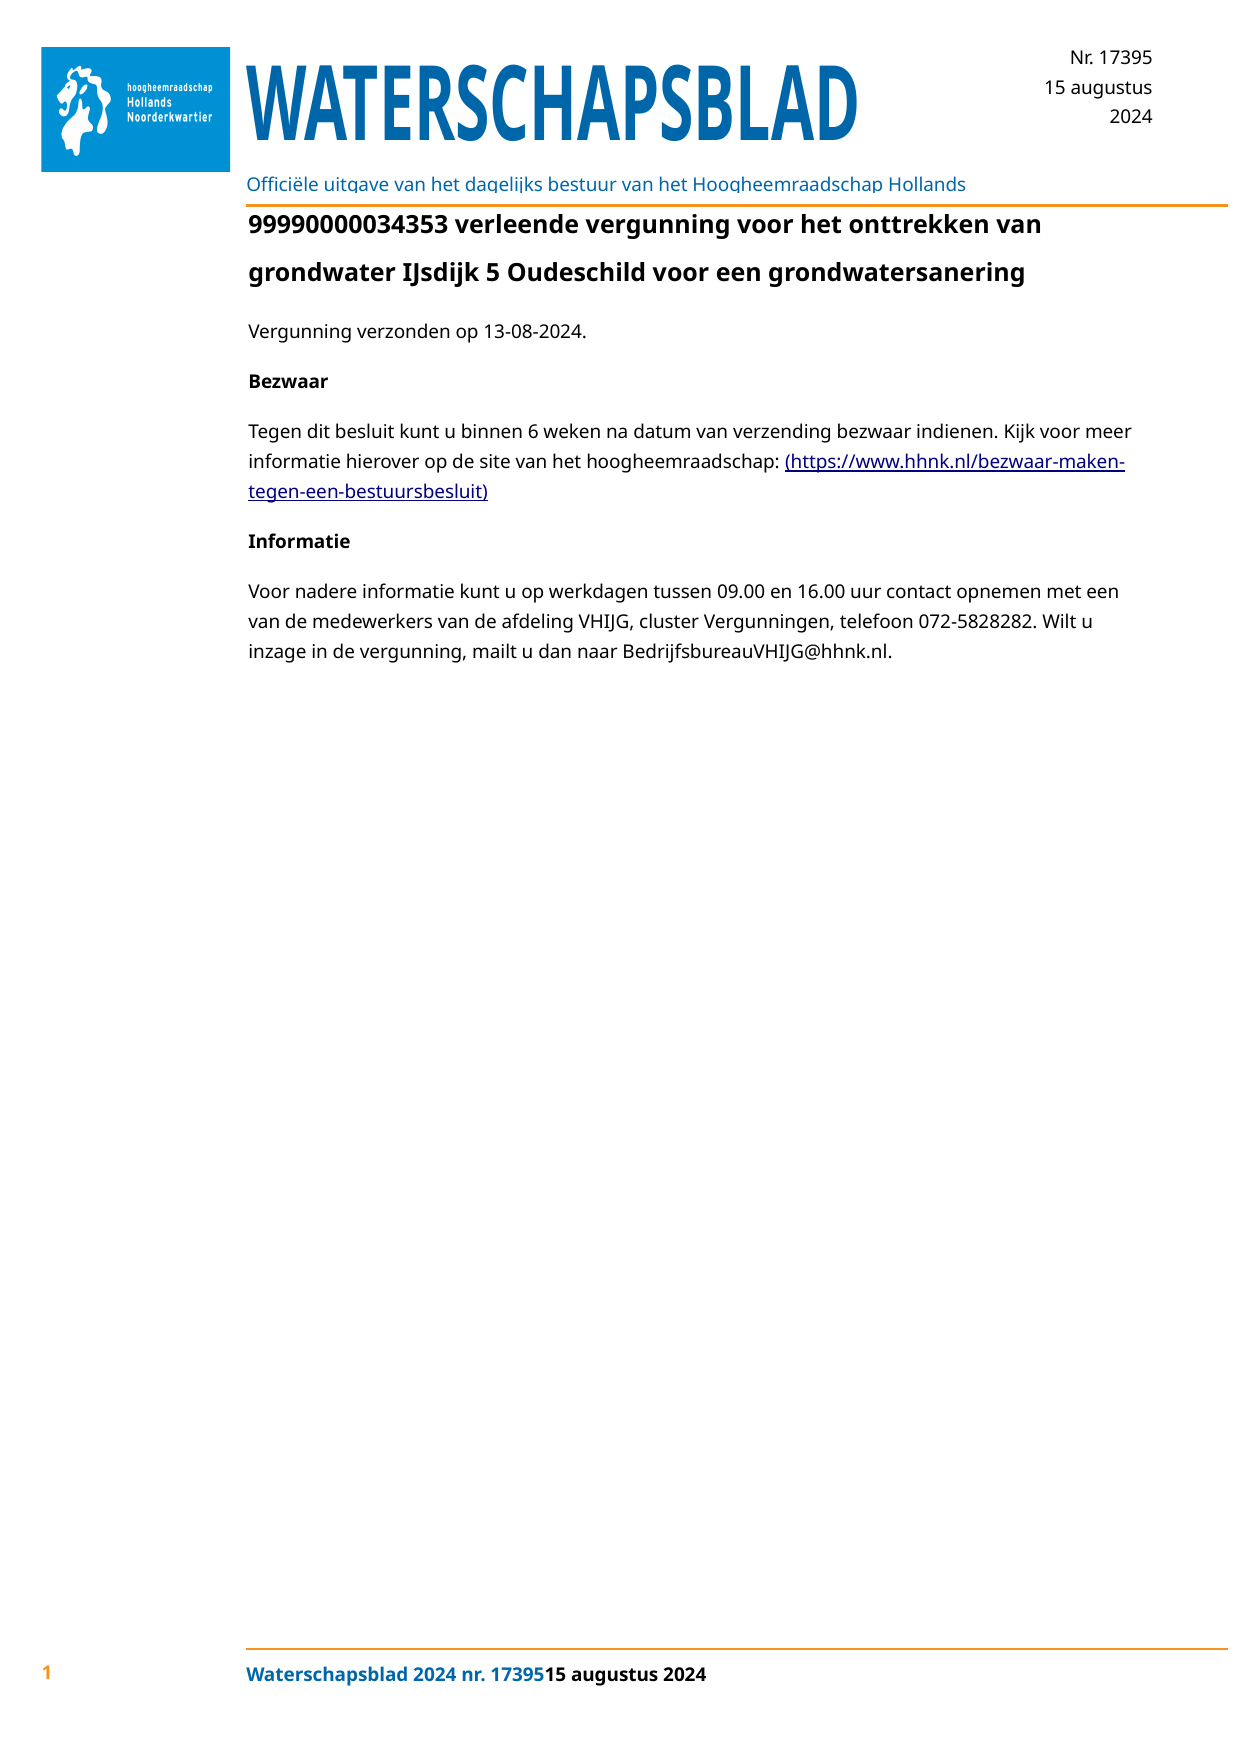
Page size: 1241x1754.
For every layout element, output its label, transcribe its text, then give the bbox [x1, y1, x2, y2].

text 99990000034353 verleende vergunning voor het onttrekken van grondwater IJsdijk 5 Oudeschild voor een grondwatersanering [248, 207, 1152, 288]
picture [58, 80, 77, 116]
text Tegen dit besluit kunt u binnen 6 weken na datum van verzending bezwaar indienen. Kijk voor meer informatie hierover op de site van het hoogheemraadschap: (https://www.hhnk.nl/bezwaar-maken-tegen-een-bestuursbesluit) [248, 419, 1152, 504]
picture [80, 86, 87, 93]
text Bezwaar [248, 368, 1152, 394]
picture [128, 113, 133, 121]
text Voor nadere informatie kunt u op werkdagen tussen 09.00 en 16.00 uur contact opnemen met een van de medewerkers van de afdeling VHIJG, cluster Vergunningen, telefoon 072-5828282. Wilt u inzage in de vergunning, mailt u dan naar BedrijfsbureauVHIJG@hhnk.nl. [248, 579, 1152, 664]
picture [76, 67, 110, 133]
picture [62, 100, 92, 155]
picture [68, 69, 73, 79]
picture [128, 98, 133, 106]
text Vergunning verzonden op 13-08-2024. [248, 318, 1152, 344]
text Informatie [248, 528, 1152, 554]
